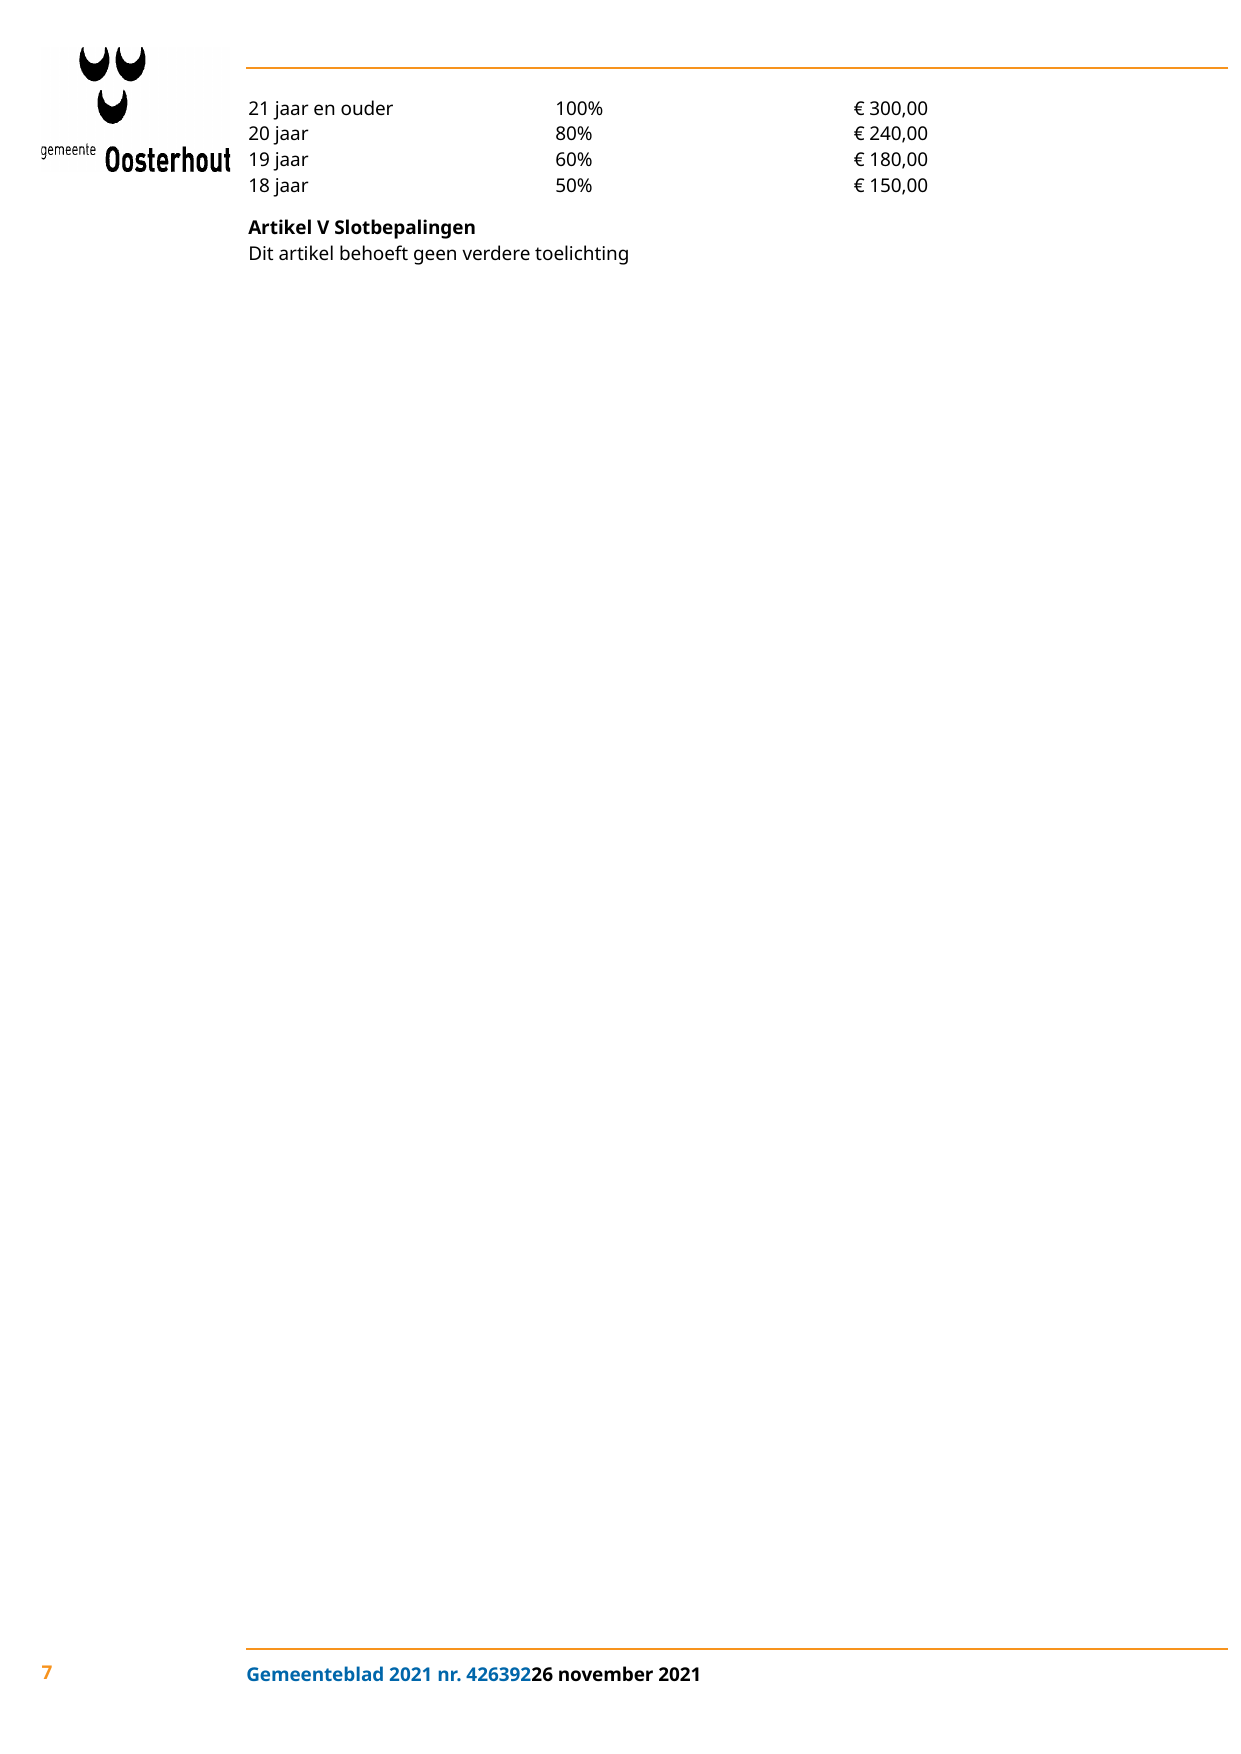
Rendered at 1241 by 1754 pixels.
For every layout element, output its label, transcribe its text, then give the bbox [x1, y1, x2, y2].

table_cell € 300,00 [854, 95, 1152, 121]
table_cell 18 jaar [248, 172, 555, 198]
table_cell € 150,00 [854, 172, 1152, 198]
table_cell € 240,00 [854, 121, 1152, 146]
table_cell 20 jaar [248, 121, 555, 146]
table_cell 21 jaar en ouder [248, 95, 555, 121]
table_cell 80% [555, 121, 853, 146]
table_cell 50% [555, 172, 853, 198]
text Dit artikel behoeft geen verdere toelichting [248, 240, 1152, 266]
table_cell 100% [555, 95, 853, 121]
table_cell € 180,00 [854, 146, 1152, 172]
table_cell 19 jaar [248, 146, 555, 172]
picture [41, 47, 231, 172]
text Artikel V Slotbepalingen [248, 214, 1152, 240]
table_cell 60% [555, 146, 853, 172]
